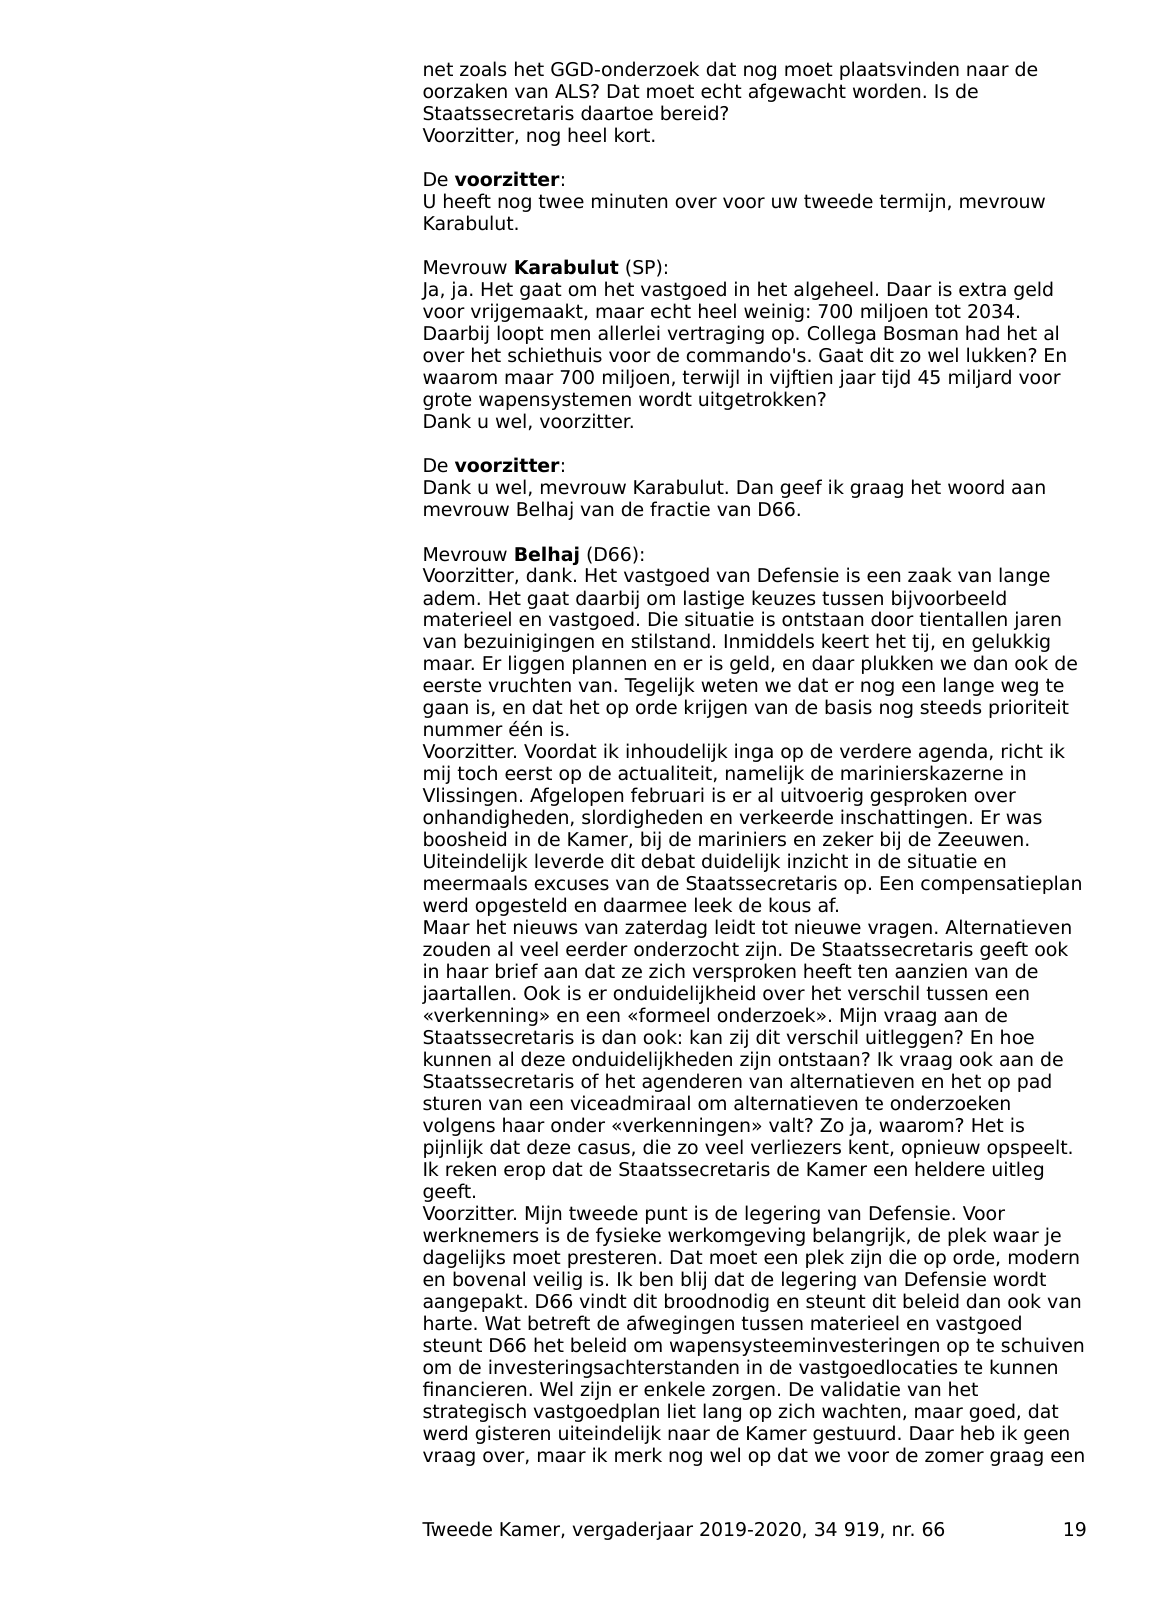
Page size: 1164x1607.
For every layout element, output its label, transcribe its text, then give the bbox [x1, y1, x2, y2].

text net zoals het GGD-onderzoek dat nog moet plaatsvinden naar de oorzaken van ALS? Dat moet echt afgewacht worden. Is de Staatssecretaris daartoe bereid? [422, 59, 1087, 125]
text Mevrouw Belhaj (D66): [422, 543, 1087, 565]
text Dank u wel, voorzitter. [422, 411, 1087, 433]
text Voorzitter. Voordat ik inhoudelijk inga op de verdere agenda, richt ik mij toch eerst op de actualiteit, namelijk de marinierskazerne in Vlissingen. Afgelopen februari is er al uitvoerig gesproken over onhandigheden, slordigheden en verkeerde inschattingen. Er was boosheid in de Kamer, bij de mariniers en zeker bij de Zeeuwen. Uiteindelijk leverde dit debat duidelijk inzicht in de situatie en meermaals excuses van de Staatssecretaris op. Een compensatieplan werd opgesteld en daarmee leek de kous af. [422, 741, 1087, 917]
text Voorzitter. Mijn tweede punt is de legering van Defensie. Voor werknemers is de fysieke werkomgeving belangrijk, de plek waar je dagelijks moet presteren. Dat moet een plek zijn die op orde, modern en bovenal veilig is. Ik ben blij dat de legering van Defensie wordt aangepakt. D66 vindt dit broodnodig en steunt dit beleid dan ook van harte. Wat betreft de afwegingen tussen materieel en vastgoed steunt D66 het beleid om wapensysteeminvesteringen op te schuiven om de investeringsachterstanden in de vastgoedlocaties te kunnen financieren. Wel zijn er enkele zorgen. De validatie van het strategisch vastgoedplan liet lang op zich wachten, maar goed, dat werd gisteren uiteindelijk naar de Kamer gestuurd. Daar heb ik geen vraag over, maar ik merk nog wel op dat we voor de zomer graag een [422, 1203, 1087, 1467]
text Dank u wel, mevrouw Karabulut. Dan geef ik graag het woord aan mevrouw Belhaj van de fractie van D66. [422, 477, 1087, 521]
text Ja, ja. Het gaat om het vastgoed in het algeheel. Daar is extra geld voor vrijgemaakt, maar echt heel weinig: 700 miljoen tot 2034. Daarbij loopt men allerlei vertraging op. Collega Bosman had het al over het schiethuis voor de commando's. Gaat dit zo wel lukken? En waarom maar 700 miljoen, terwijl in vijftien jaar tijd 45 miljard voor grote wapensystemen wordt uitgetrokken? [422, 279, 1087, 411]
text U heeft nog twee minuten over voor uw tweede termijn, mevrouw Karabulut. [422, 191, 1087, 235]
text Voorzitter, nog heel kort. [422, 125, 1087, 147]
text Mevrouw Karabulut (SP): [422, 257, 1087, 279]
text Voorzitter, dank. Het vastgoed van Defensie is een zaak van lange adem. Het gaat daarbij om lastige keuzes tussen bijvoorbeeld materieel en vastgoed. Die situatie is ontstaan door tientallen jaren van bezuinigingen en stilstand. Inmiddels keert het tij, en gelukkig maar. Er liggen plannen en er is geld, en daar plukken we dan ook de eerste vruchten van. Tegelijk weten we dat er nog een lange weg te gaan is, en dat het op orde krijgen van de basis nog steeds prioriteit nummer één is. [422, 565, 1087, 741]
text De voorzitter: [422, 169, 1087, 191]
text Maar het nieuws van zaterdag leidt tot nieuwe vragen. Alternatieven zouden al veel eerder onderzocht zijn. De Staatssecretaris geeft ook in haar brief aan dat ze zich versproken heeft ten aanzien van de jaartallen. Ook is er onduidelijkheid over het verschil tussen een «verkenning» en een «formeel onderzoek». Mijn vraag aan de Staatssecretaris is dan ook: kan zij dit verschil uitleggen? En hoe kunnen al deze onduidelijkheden zijn ontstaan? Ik vraag ook aan de Staatssecretaris of het agenderen van alternatieven en het op pad sturen van een viceadmiraal om alternatieven te onderzoeken volgens haar onder «verkenningen» valt? Zo ja, waarom? Het is pijnlijk dat deze casus, die zo veel verliezers kent, opnieuw opspeelt. Ik reken erop dat de Staatssecretaris de Kamer een heldere uitleg geeft. [422, 917, 1087, 1203]
text De voorzitter: [422, 455, 1087, 477]
